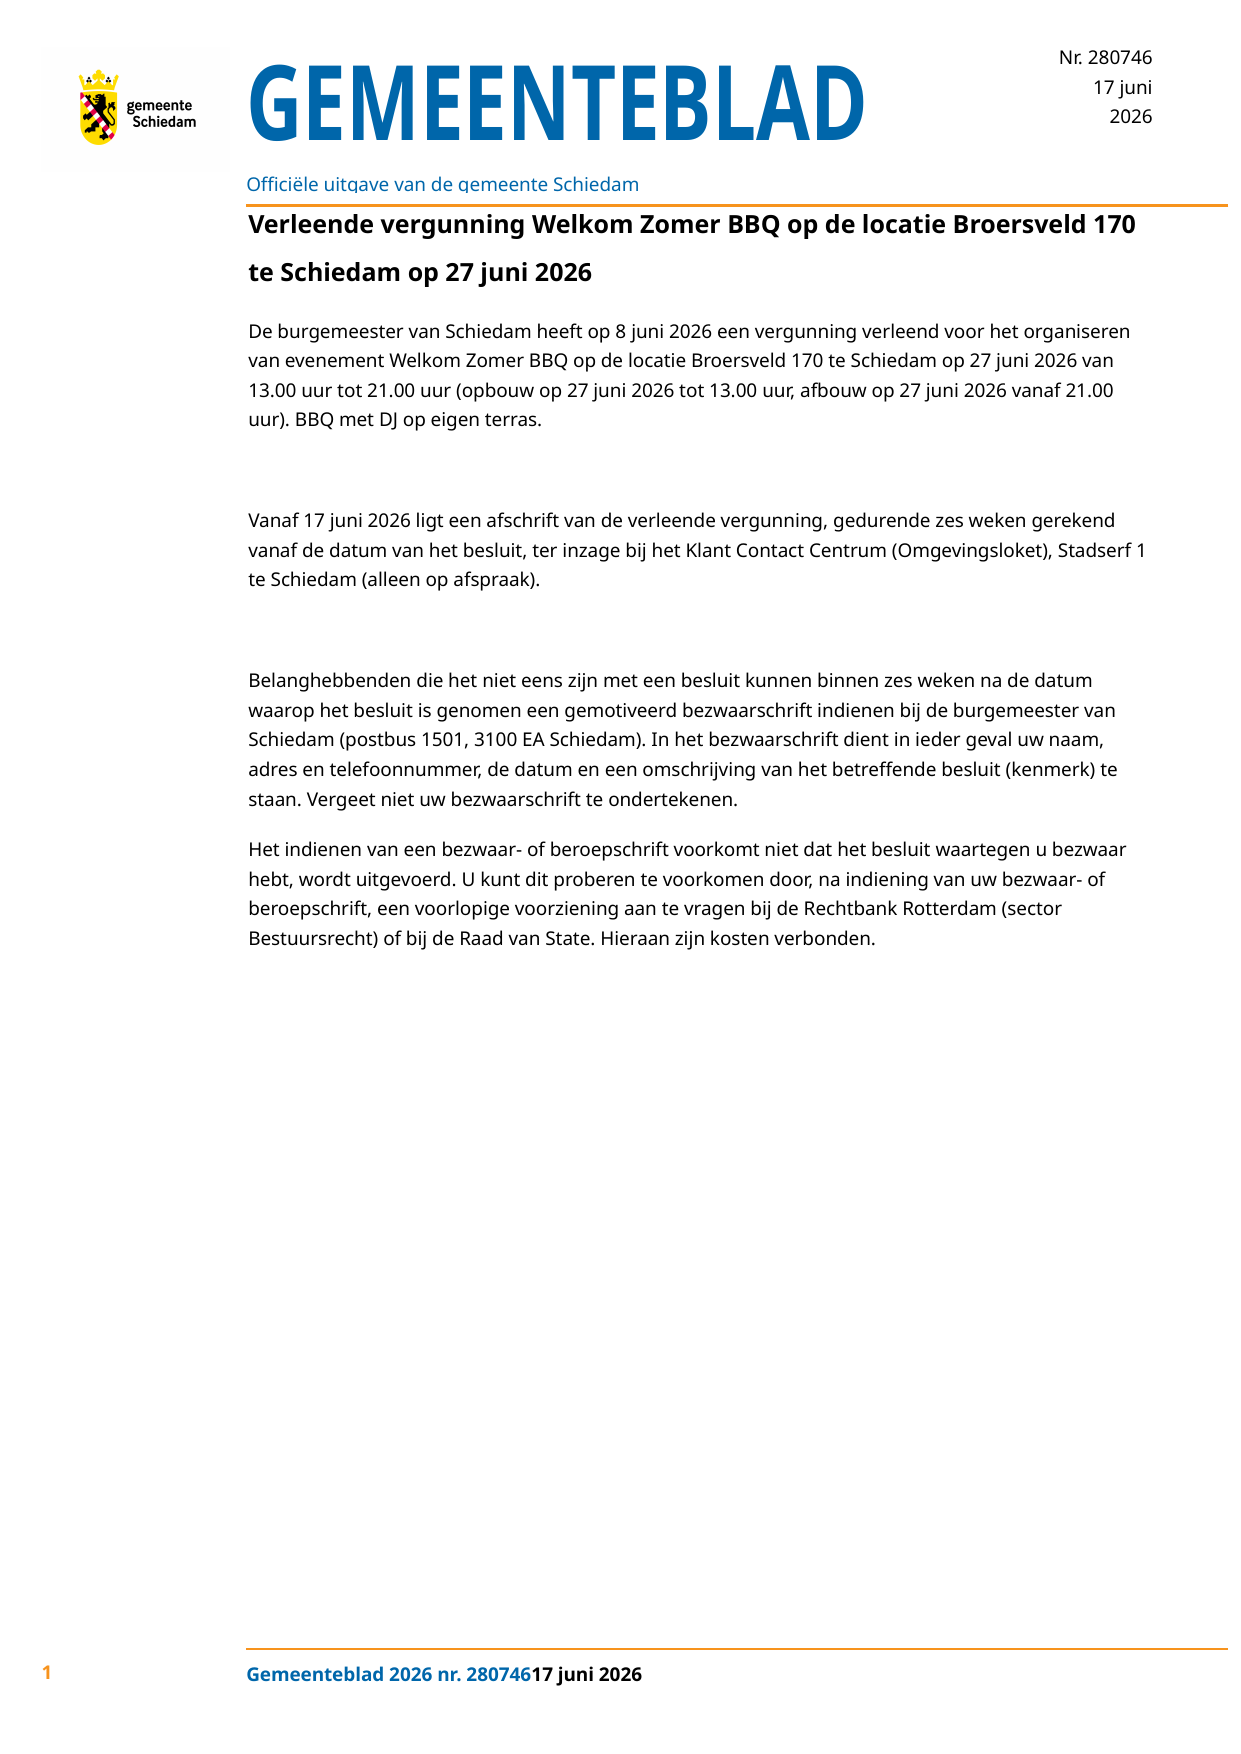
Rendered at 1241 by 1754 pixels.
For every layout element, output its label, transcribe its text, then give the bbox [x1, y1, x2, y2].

text De burgemeester van Schiedam heeft op 8 juni 2026 een vergunning verleend voor het organiseren van evenement Welkom Zomer BBQ op de locatie Broersveld 170 te Schiedam op 27 juni 2026 van 13.00 uur tot 21.00 uur (opbouw op 27 juni 2026 tot 13.00 uur, afbouw op 27 juni 2026 vanaf 21.00 uur). BBQ met DJ op eigen terras. [248, 318, 1152, 432]
text Verleende vergunning Welkom Zomer BBQ op de locatie Broersveld 170 te Schiedam op 27 juni 2026 [248, 207, 1152, 288]
picture [41, 47, 231, 172]
text Het indienen van een bezwaar- of beroepschrift voorkomt niet dat het besluit waartegen u bezwaar hebt, wordt uitgevoerd. U kunt dit proberen te voorkomen door, na indiening van uw bezwaar- of beroepschrift, een voorlopige voorziening aan te vragen bij de Rechtbank Rotterdam (sector Bestuursrecht) of bij de Raad van State. Hieraan zijn kosten verbonden. [248, 836, 1152, 951]
text Vanaf 17 juni 2026 ligt een afschrift van de verleende vergunning, gedurende zes weken gerekend vanaf de datum van het besluit, ter inzage bij het Klant Contact Centrum (Omgevingsloket), Stadserf 1 te Schiedam (alleen op afspraak). [248, 507, 1152, 592]
text Belanghebbenden die het niet eens zijn met een besluit kunnen binnen zes weken na de datum waarop het besluit is genomen een gemotiveerd bezwaarschrift indienen bij de burgemeester van Schiedam (postbus 1501, 3100 EA Schiedam). In het bezwaarschrift dient in ieder geval uw naam, adres en telefoonnummer, de datum en een omschrijving van het betreffende besluit (kenmerk) te staan. Vergeet niet uw bezwaarschrift te ondertekenen. [248, 667, 1152, 812]
